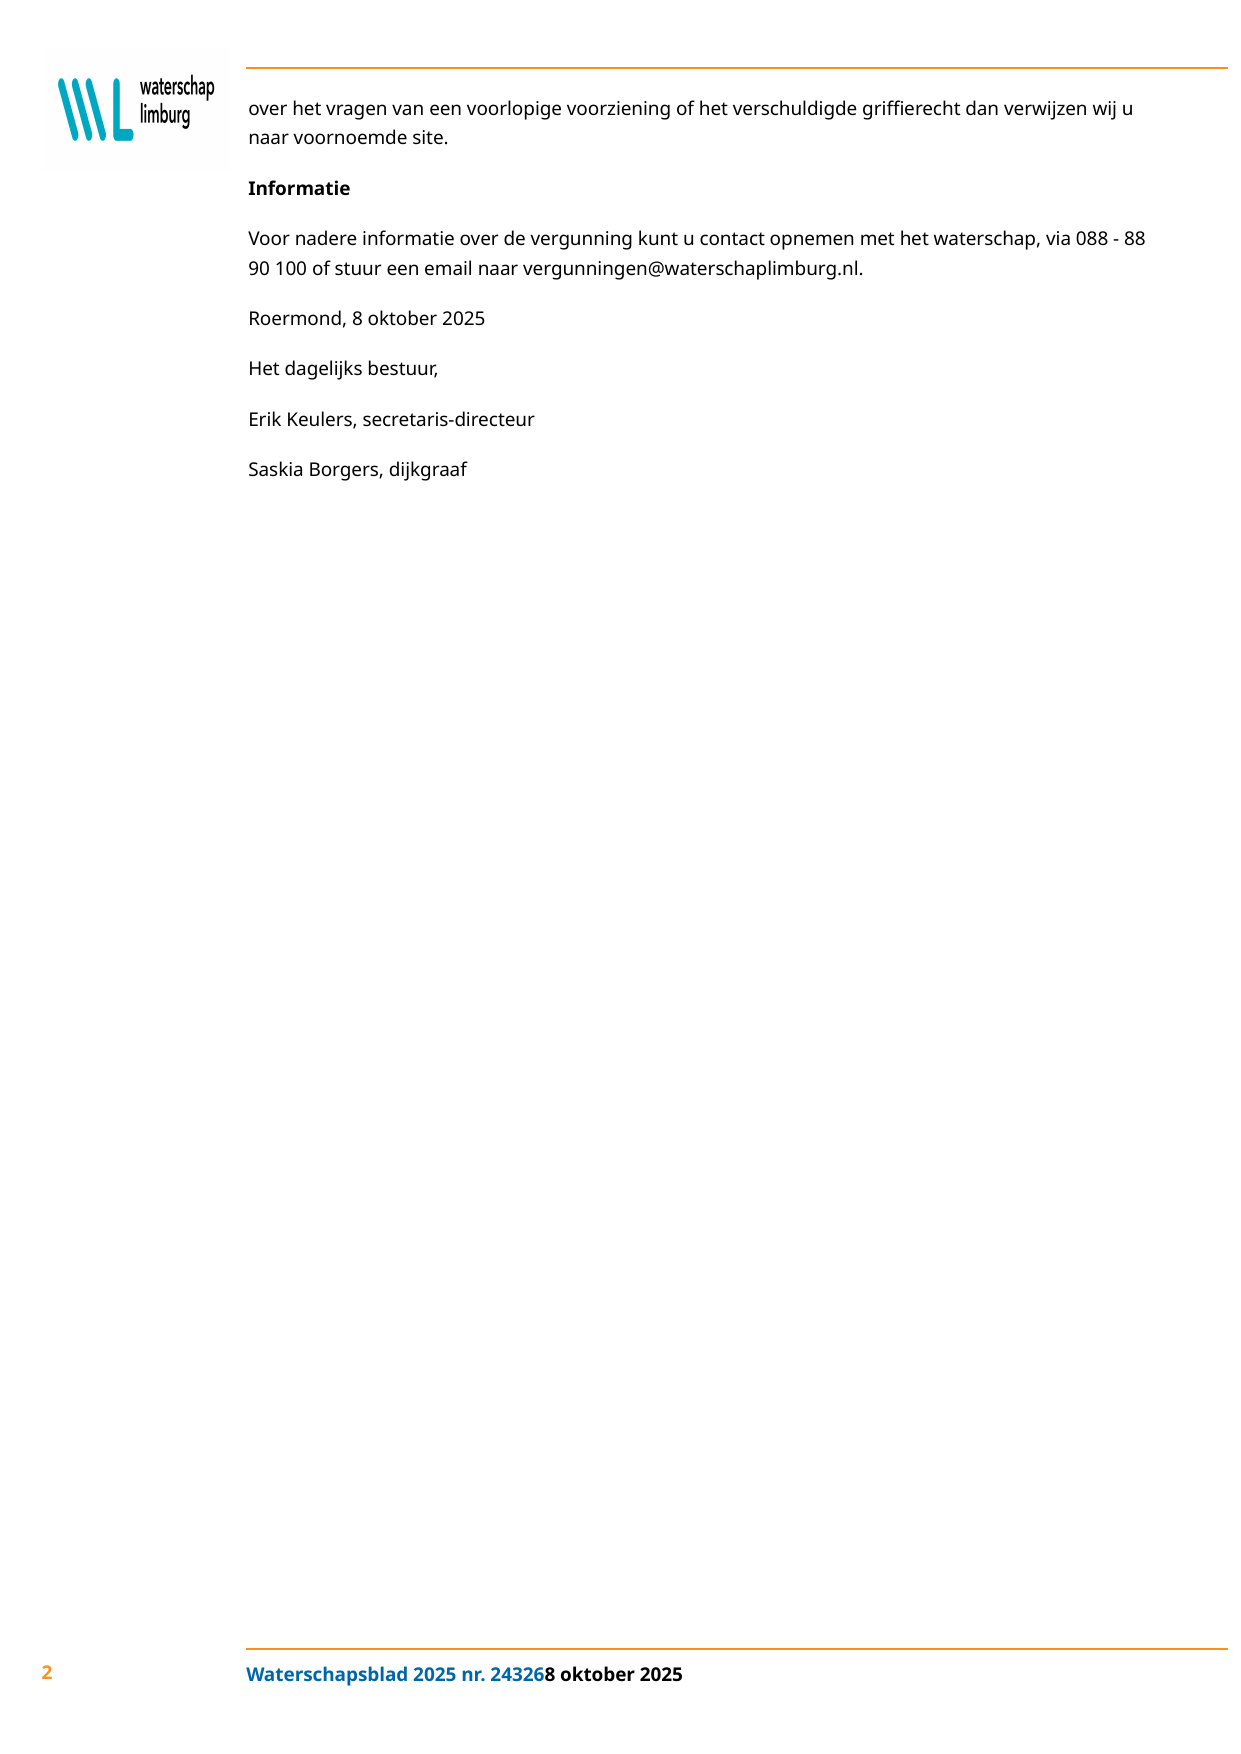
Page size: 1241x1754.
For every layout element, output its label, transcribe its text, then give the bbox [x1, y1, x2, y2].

picture [41, 47, 231, 172]
text Het dagelijks bestuur, [248, 356, 1152, 381]
text over het vragen van een voorlopige voorziening of het verschuldigde griffierecht dan verwijzen wij u naar voornoemde site. [248, 95, 1152, 150]
text Saskia Borgers, dijkgraaf [248, 456, 1152, 482]
text Roermond, 8 oktober 2025 [248, 305, 1152, 331]
text Informatie [248, 175, 1152, 201]
text Erik Keulers, secretaris-directeur [248, 406, 1152, 432]
text Voor nadere informatie over de vergunning kunt u contact opnemen met het waterschap, via 088 - 88 90 100 of stuur een email naar vergunningen@waterschaplimburg.nl. [248, 225, 1152, 281]
